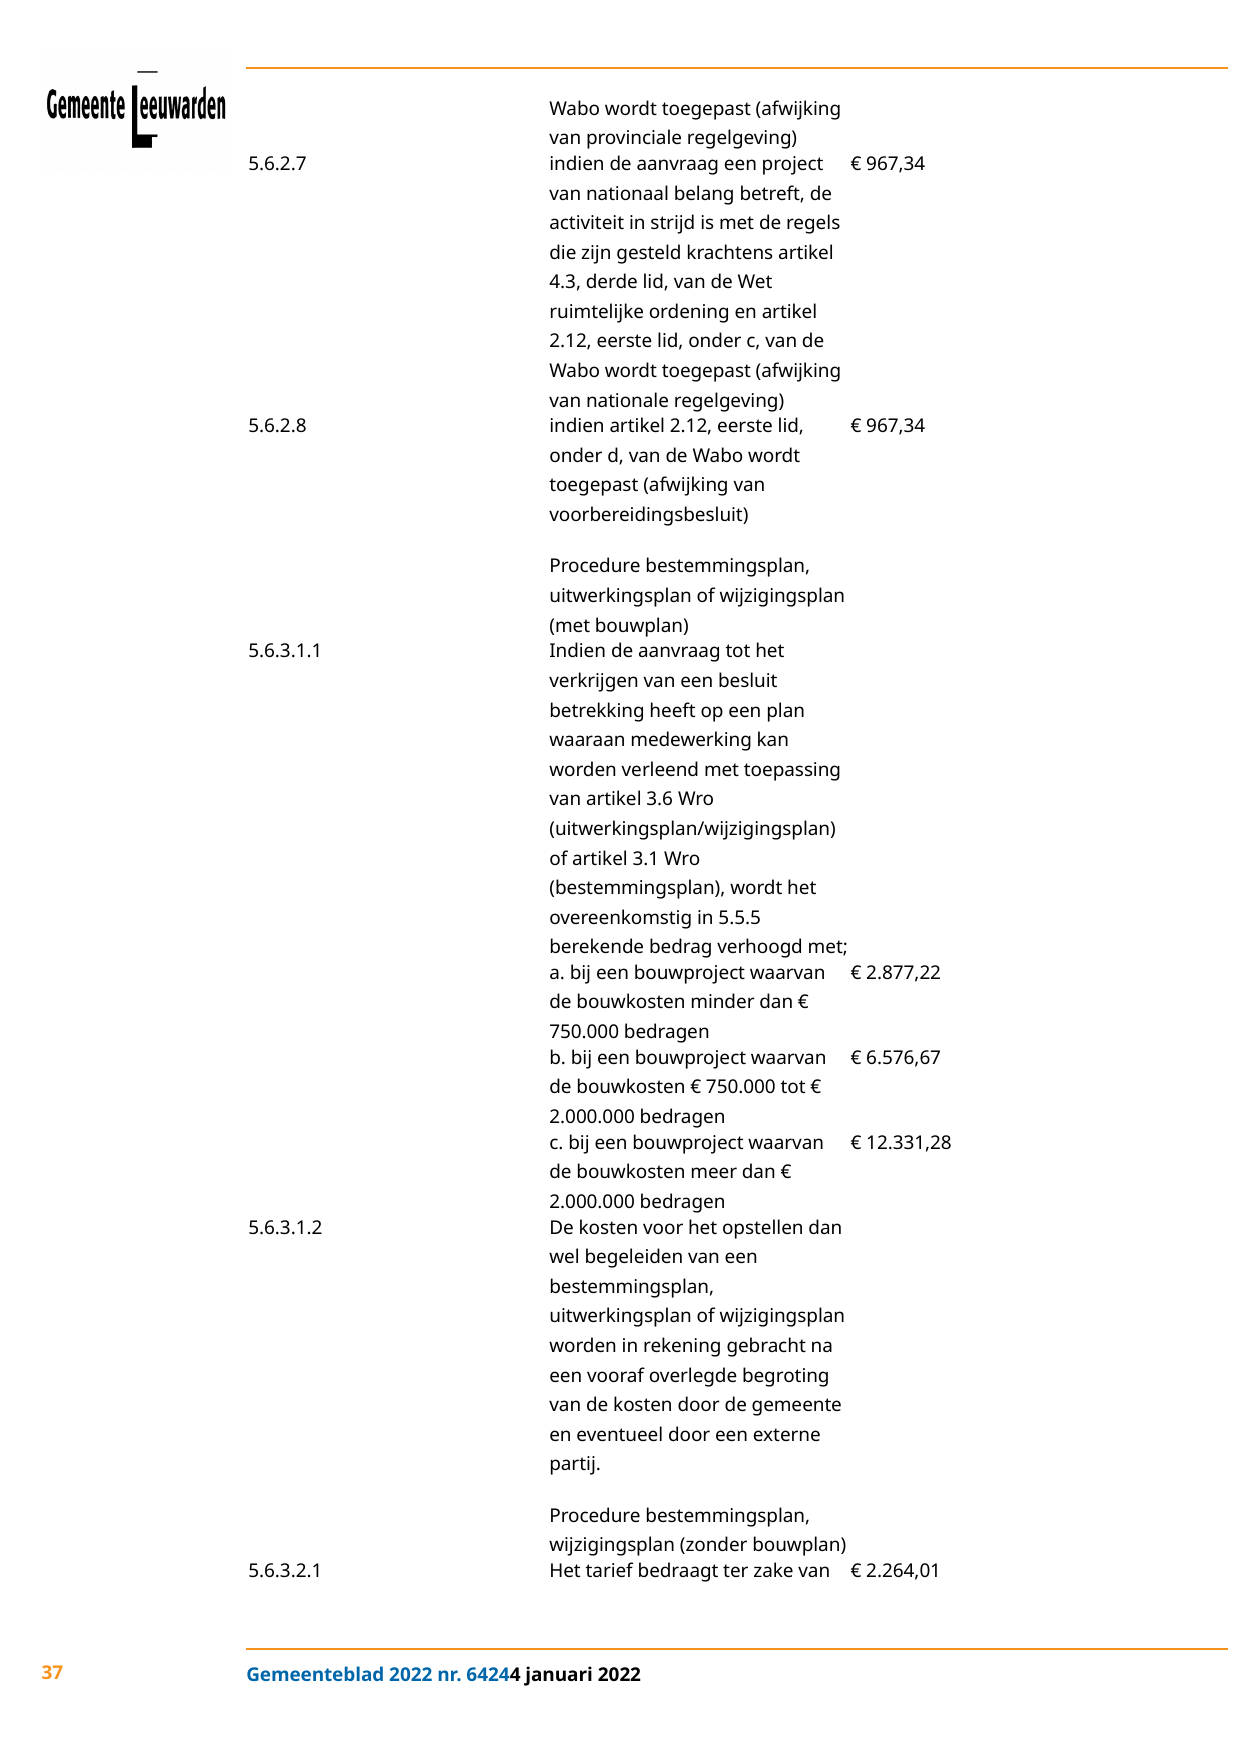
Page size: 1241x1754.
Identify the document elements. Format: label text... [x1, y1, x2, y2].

table_cell [549, 1476, 850, 1502]
table_cell 5.6.2.7 [248, 150, 549, 412]
table_cell 5.6.3.1.2 [248, 1214, 549, 1476]
table_cell € 2.264,01 [850, 1557, 1152, 1583]
table_cell [248, 95, 549, 150]
table_cell Indien de aanvraag tot het verkrijgen van een besluit betrekking heeft op een plan waaraan medewerking kan worden verleend met toepassing van artikel 3.6 Wro (uitwerkingsplan/wijzigingsplan) of artikel 3.1 Wro (bestemmingsplan), wordt het overeenkomstig in 5.5.5 berekende bedrag verhoogd met; [549, 638, 850, 959]
table_cell Het tarief bedraagt ter zake van [549, 1557, 850, 1583]
table_cell [248, 959, 549, 1044]
table_cell [850, 1214, 1152, 1476]
table_cell Procedure bestemmingsplan, uitwerkingsplan of wijzigingsplan (met bouwplan) [549, 553, 850, 638]
table_cell € 2.877,22 [850, 959, 1152, 1044]
table_cell [248, 1044, 549, 1129]
table_cell c. bij een bouwproject waarvan de bouwkosten meer dan € 2.000.000 bedragen [549, 1129, 850, 1214]
table_cell 5.6.3.2.1 [248, 1557, 549, 1583]
table_cell [850, 95, 1152, 150]
table_cell [850, 527, 1152, 553]
table_cell € 967,34 [850, 150, 1152, 412]
table_cell € 6.576,67 [850, 1044, 1152, 1129]
table_cell € 12.331,28 [850, 1129, 1152, 1214]
table_cell a. bij een bouwproject waarvan de bouwkosten minder dan € 750.000 bedragen [549, 959, 850, 1044]
table_cell [850, 1476, 1152, 1502]
table_cell € 967,34 [850, 413, 1152, 527]
table_cell [248, 553, 549, 638]
table_cell Wabo wordt toegepast (afwijking van provinciale regelgeving) [549, 95, 850, 150]
table_cell 5.6.3.1.1 [248, 638, 549, 959]
table_cell Procedure bestemmingsplan, wijzigingsplan (zonder bouwplan) [549, 1502, 850, 1557]
table_cell b. bij een bouwproject waarvan de bouwkosten € 750.000 tot € 2.000.000 bedragen [549, 1044, 850, 1129]
picture [41, 47, 231, 172]
table_cell [248, 1476, 549, 1502]
table_cell indien de aanvraag een project van nationaal belang betreft, de activiteit in strijd is met de regels die zijn gesteld krachtens artikel 4.3, derde lid, van de Wet ruimtelijke ordening en artikel 2.12, eerste lid, onder c, van de Wabo wordt toegepast (afwijking van nationale regelgeving) [549, 150, 850, 412]
table_cell [248, 527, 549, 553]
table_cell [549, 527, 850, 553]
table_cell De kosten voor het opstellen dan wel begeleiden van een bestemmingsplan, uitwerkingsplan of wijzigingsplan worden in rekening gebracht na een vooraf overlegde begroting van de kosten door de gemeente en eventueel door een externe partij. [549, 1214, 850, 1476]
table_cell 5.6.2.8 [248, 413, 549, 527]
table_cell [248, 1129, 549, 1214]
table_cell [850, 553, 1152, 638]
table_cell indien artikel 2.12, eerste lid, onder d, van de Wabo wordt toegepast (afwijking van voorbereidingsbesluit) [549, 413, 850, 527]
table_cell [850, 1502, 1152, 1557]
table_cell [850, 638, 1152, 959]
table_cell [248, 1502, 549, 1557]
